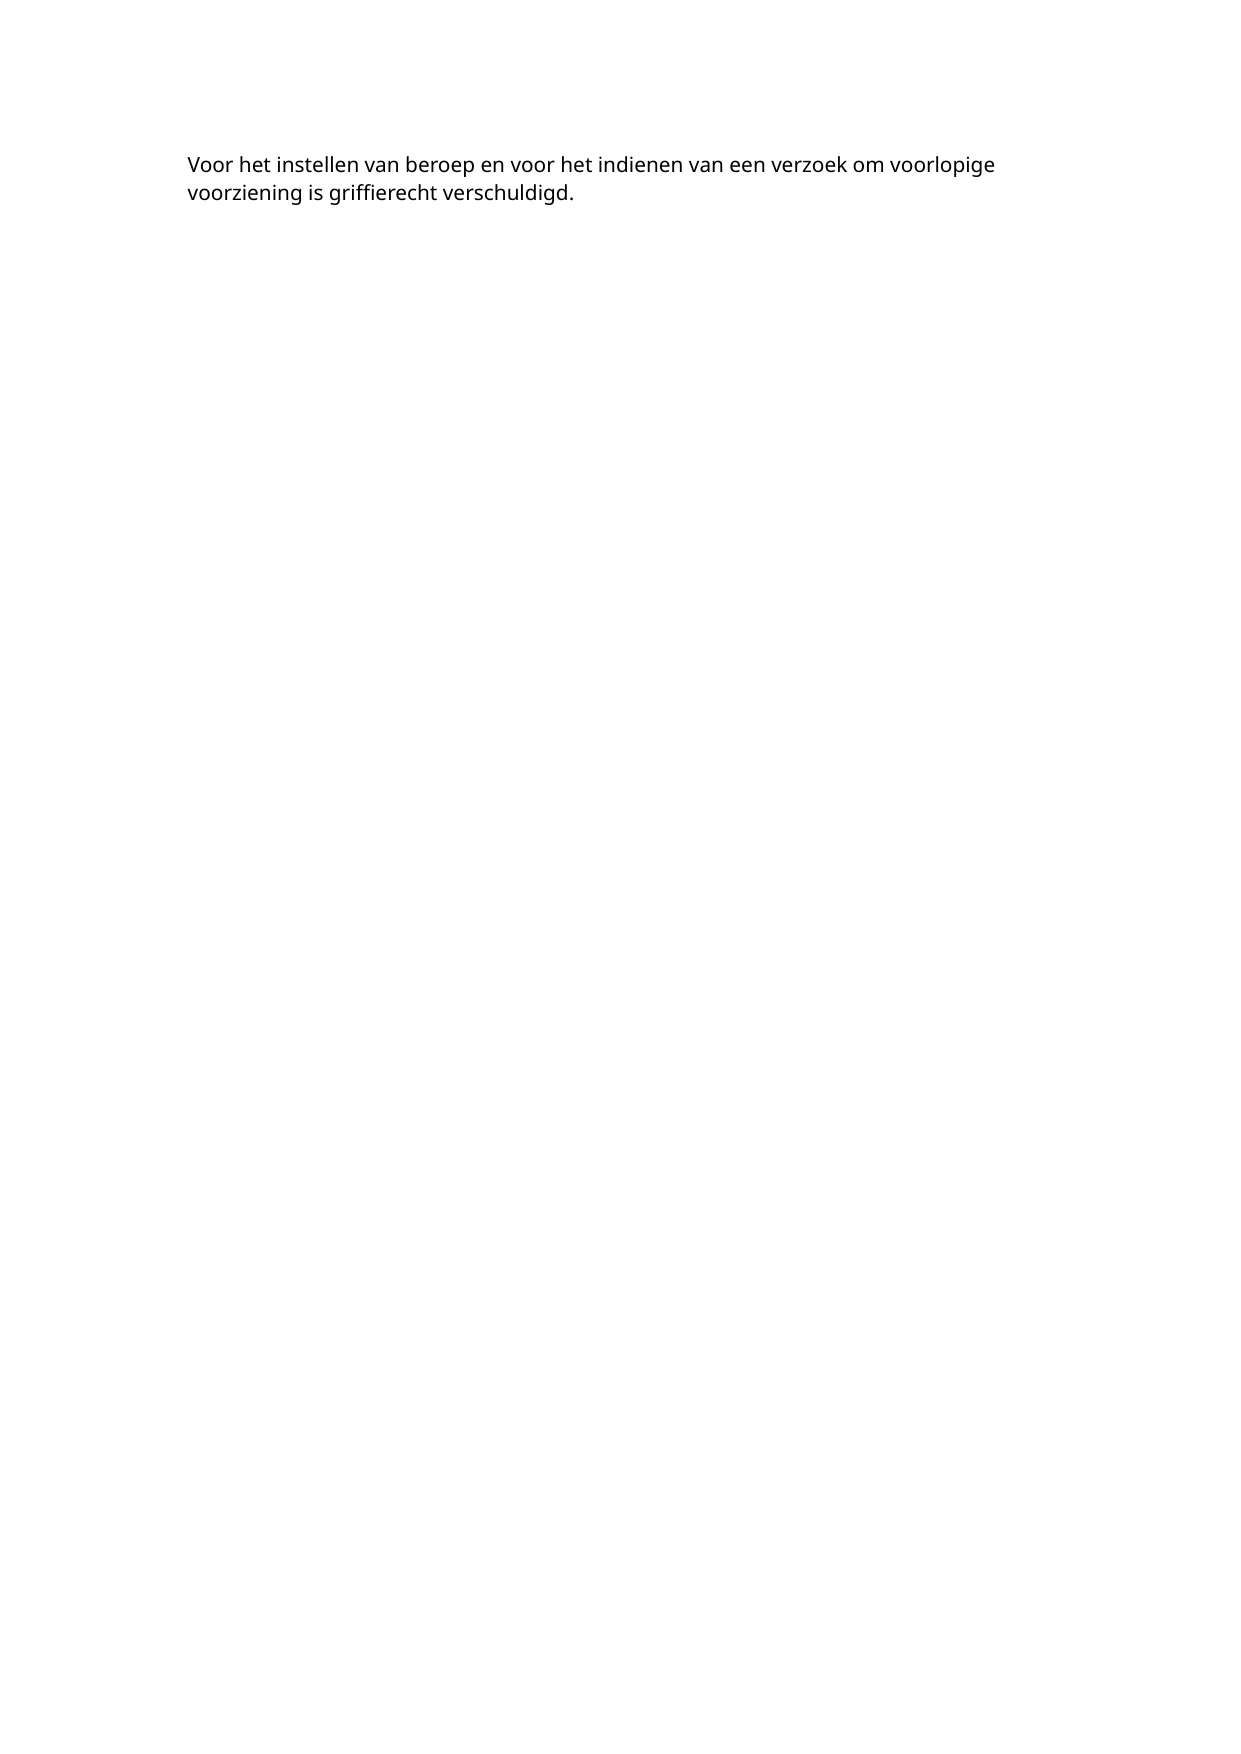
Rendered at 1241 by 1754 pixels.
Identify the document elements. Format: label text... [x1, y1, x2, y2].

text Voor het instellen van beroep en voor het indienen van een verzoek om voorlopige voorziening is griffierecht verschuldigd. [187, 150, 1053, 207]
